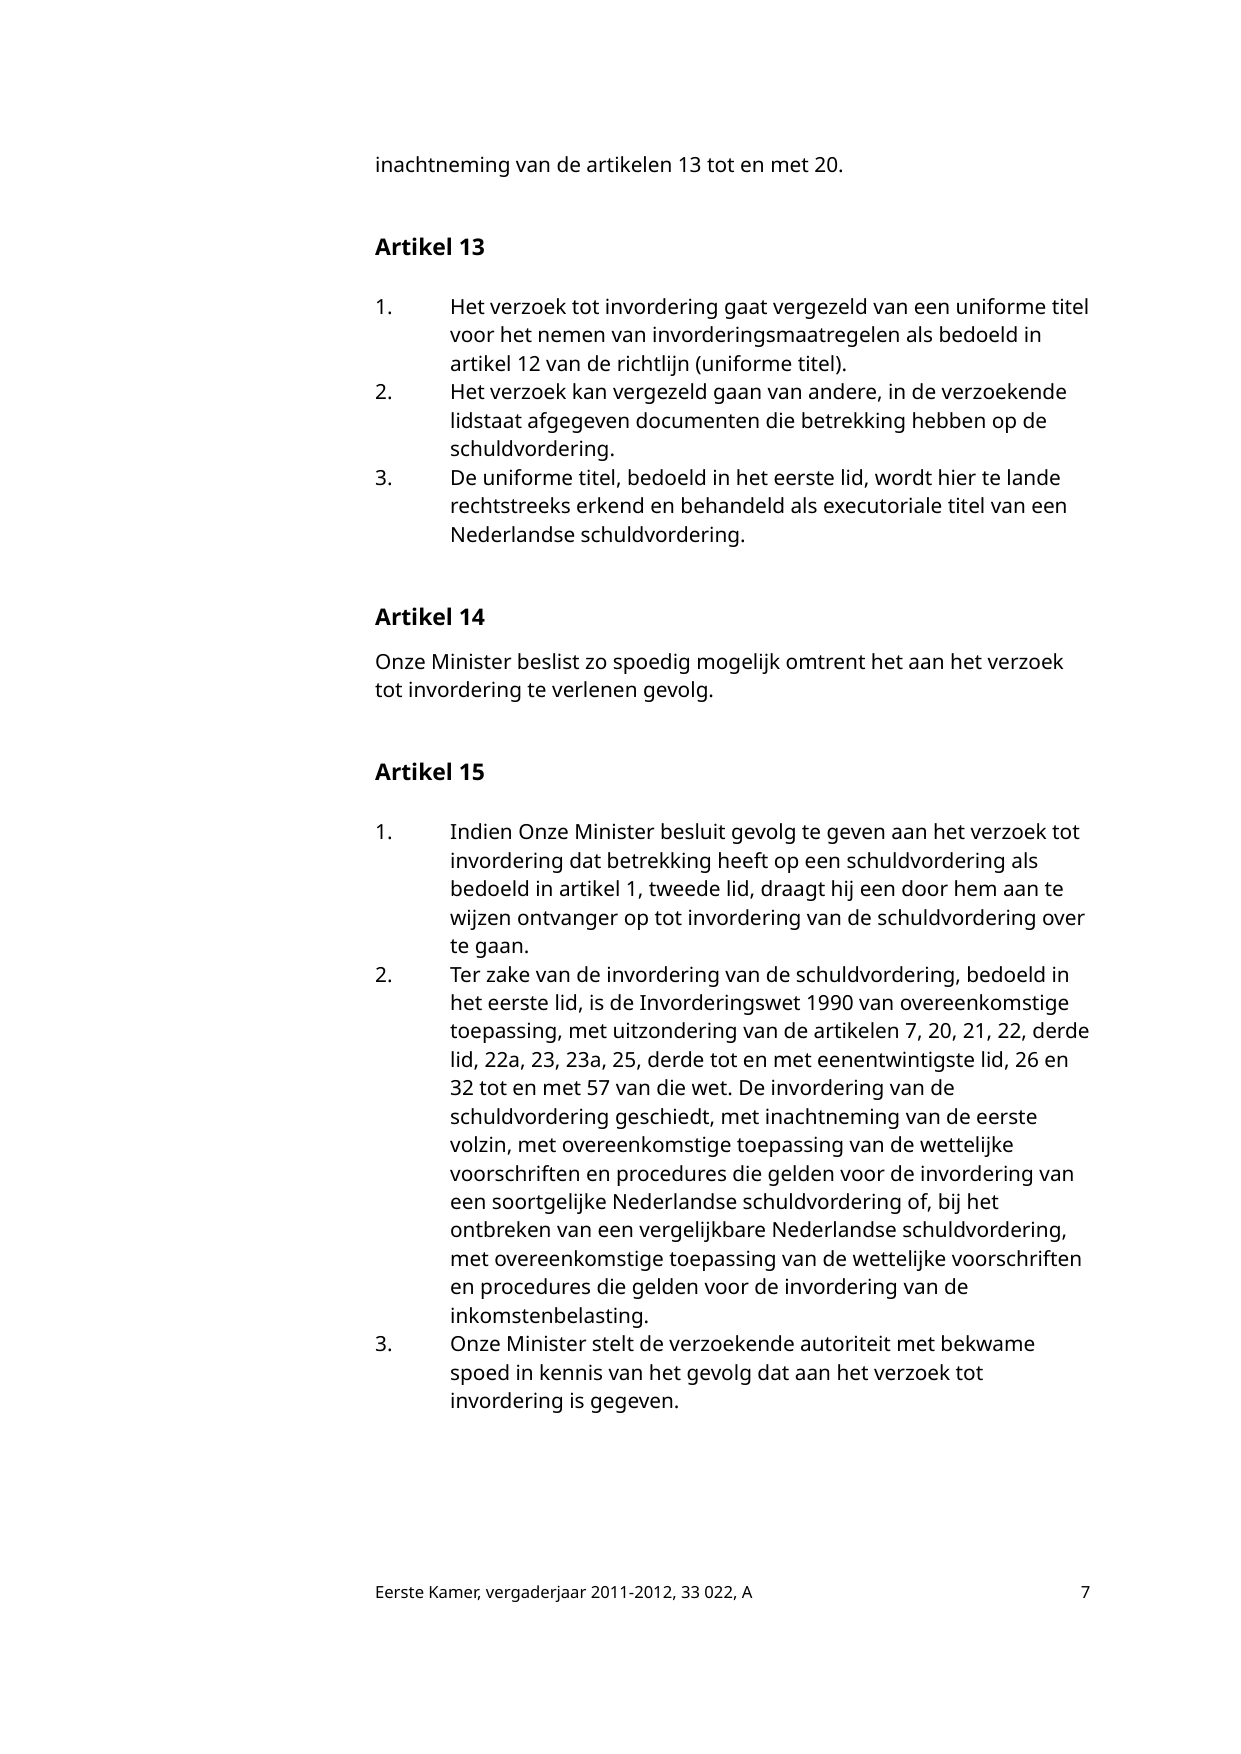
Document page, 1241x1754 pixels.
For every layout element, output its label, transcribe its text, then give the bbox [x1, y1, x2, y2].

text Onze Minister beslist zo spoedig mogelijk omtrent het aan het verzoek tot invordering te verlenen gevolg. [375, 647, 1090, 704]
subtitle Artikel 14 [375, 601, 1090, 632]
list Indien Onze Minister besluit gevolg te geven aan het verzoek tot invordering dat betrekking heeft op een schuldvordering als bedoeld in artikel 1, tweede lid, draagt hij een door hem aan te wijzen ontvanger op tot invordering van de schuldvordering over te gaan. [375, 817, 1090, 960]
subtitle Artikel 15 [375, 756, 1090, 787]
list Onze Minister stelt de verzoekende autoriteit met bekwame spoed in kennis van het gevolg dat aan het verzoek tot invordering is gegeven. [375, 1329, 1090, 1415]
list Het verzoek kan vergezeld gaan van andere, in de verzoekende lidstaat afgegeven documenten die betrekking hebben op de schuldvordering. [375, 377, 1090, 463]
subtitle Artikel 13 [375, 231, 1090, 262]
list Ter zake van de invordering van de schuldvordering, bedoeld in het eerste lid, is de Invorderingswet 1990 van overeenkomstige toepassing, met uitzondering van de artikelen 7, 20, 21, 22, derde lid, 22a, 23, 23a, 25, derde tot en met eenentwintigste lid, 26 en 32 tot en met 57 van die wet. De invordering van de schuldvordering geschiedt, met inachtneming van de eerste volzin, met overeenkomstige toepassing van de wettelijke voorschriften en procedures die gelden voor de invordering van een soortgelijke Nederlandse schuldvordering of, bij het ontbreken van een vergelijkbare Nederlandse schuldvordering, met overeenkomstige toepassing van de wettelijke voorschriften en procedures die gelden voor de invordering van de inkomstenbelasting. [375, 960, 1090, 1329]
list De uniforme titel, bedoeld in het eerste lid, wordt hier te lande rechtstreeks erkend en behandeld als executoriale titel van een Nederlandse schuldvordering. [375, 463, 1090, 548]
text inachtneming van de artikelen 13 tot en met 20. [375, 150, 1090, 178]
list Het verzoek tot invordering gaat vergezeld van een uniforme titel voor het nemen van invorderingsmaatregelen als bedoeld in artikel 12 van de richtlijn (uniforme titel). [375, 292, 1090, 377]
